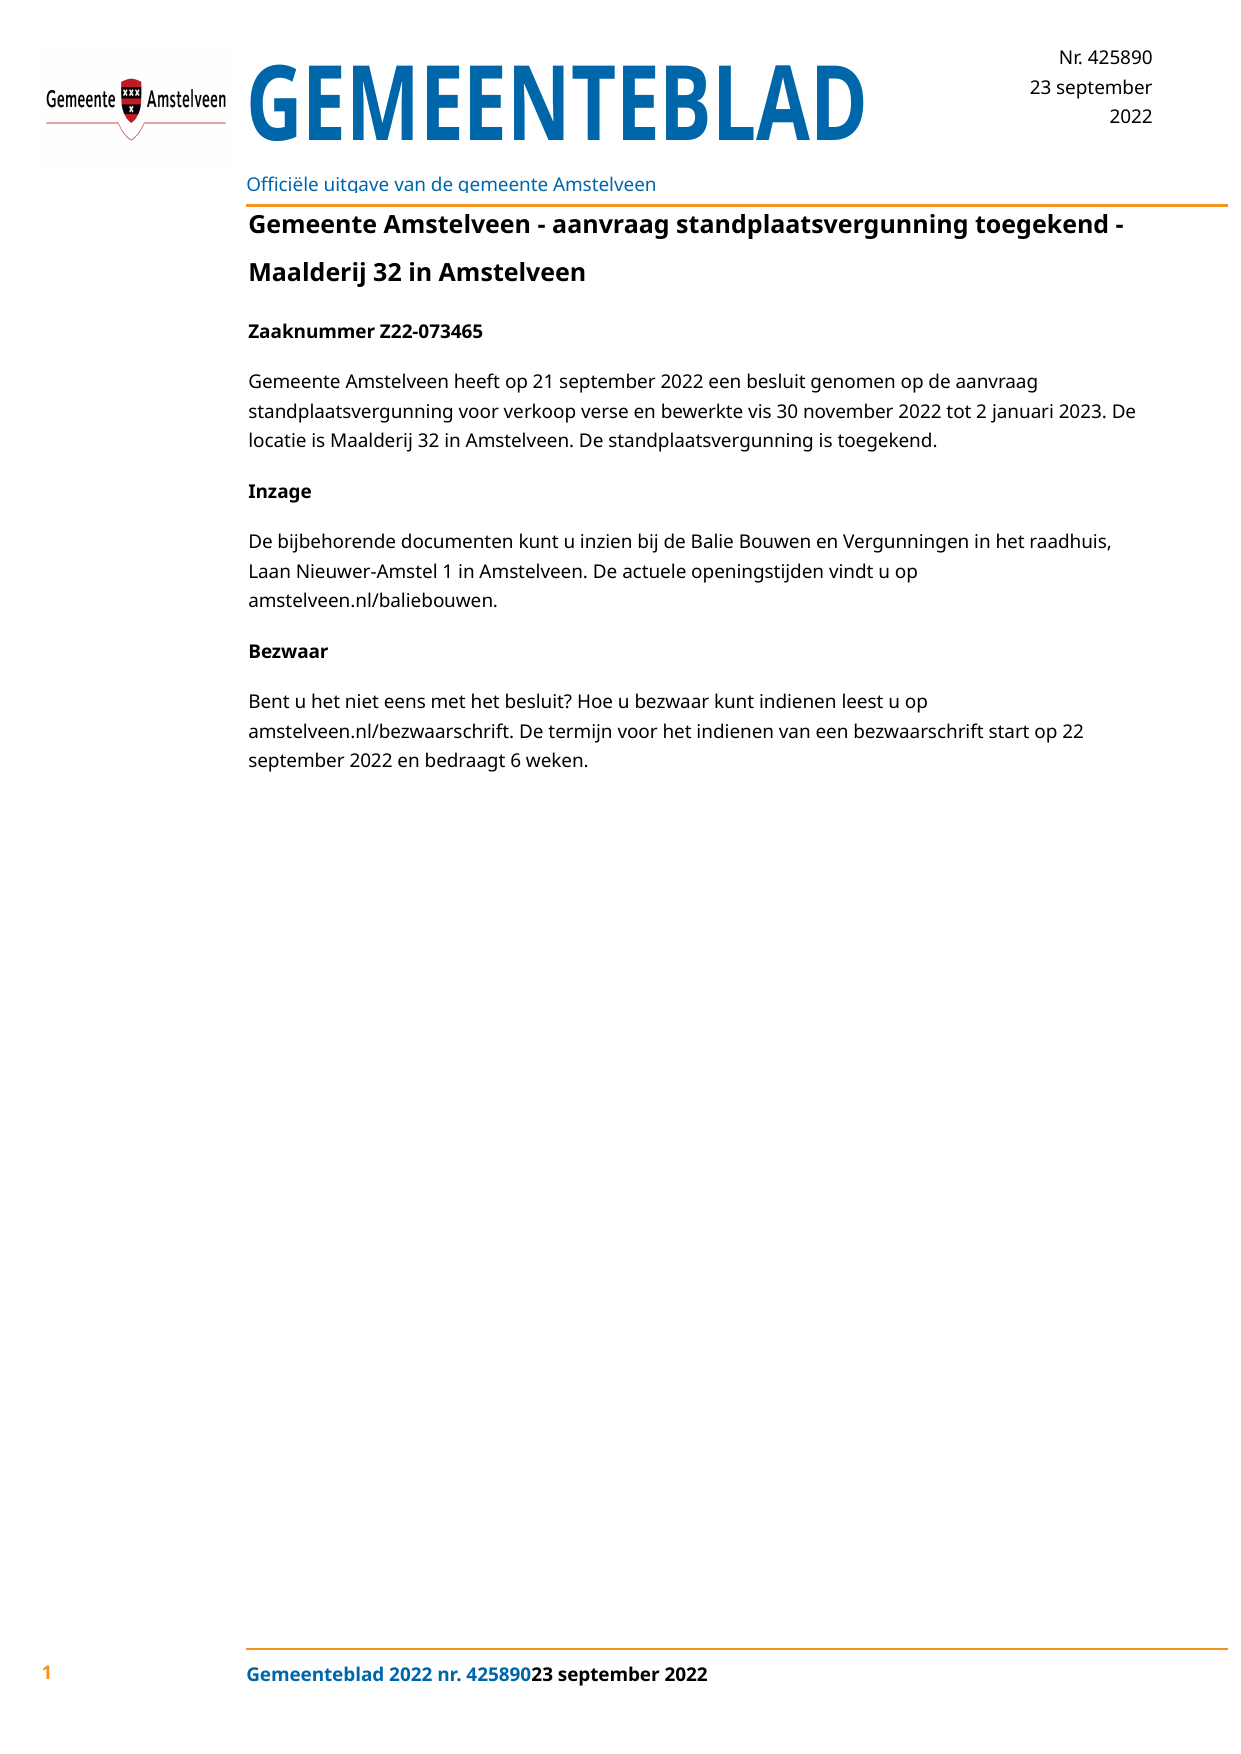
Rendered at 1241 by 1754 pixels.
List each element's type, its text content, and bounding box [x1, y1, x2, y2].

text Gemeente Amstelveen heeft op 21 september 2022 een besluit genomen op de aanvraag standplaatsvergunning voor verkoop verse en bewerkte vis 30 november 2022 tot 2 januari 2023. De locatie is Maalderij 32 in Amstelveen. De standplaatsvergunning is toegekend. [248, 368, 1152, 453]
text Zaaknummer Z22-073465 [248, 318, 1152, 344]
text De bijbehorende documenten kunt u inzien bij de Balie Bouwen en Vergunningen in het raadhuis, Laan Nieuwer-Amstel 1 in Amstelveen. De actuele openingstijden vindt u op amstelveen.nl/baliebouwen. [248, 528, 1152, 613]
text Bent u het niet eens met het besluit? Hoe u bezwaar kunt indienen leest u op amstelveen.nl/bezwaarschrift. De termijn voor het indienen van een bezwaarschrift start op 22 september 2022 en bedraagt 6 weken. [248, 688, 1152, 773]
text Bezwaar [248, 638, 1152, 664]
text Inzage [248, 478, 1152, 504]
picture [41, 47, 231, 172]
text Gemeente Amstelveen - aanvraag standplaatsvergunning toegekend - Maalderij 32 in Amstelveen [248, 207, 1152, 288]
